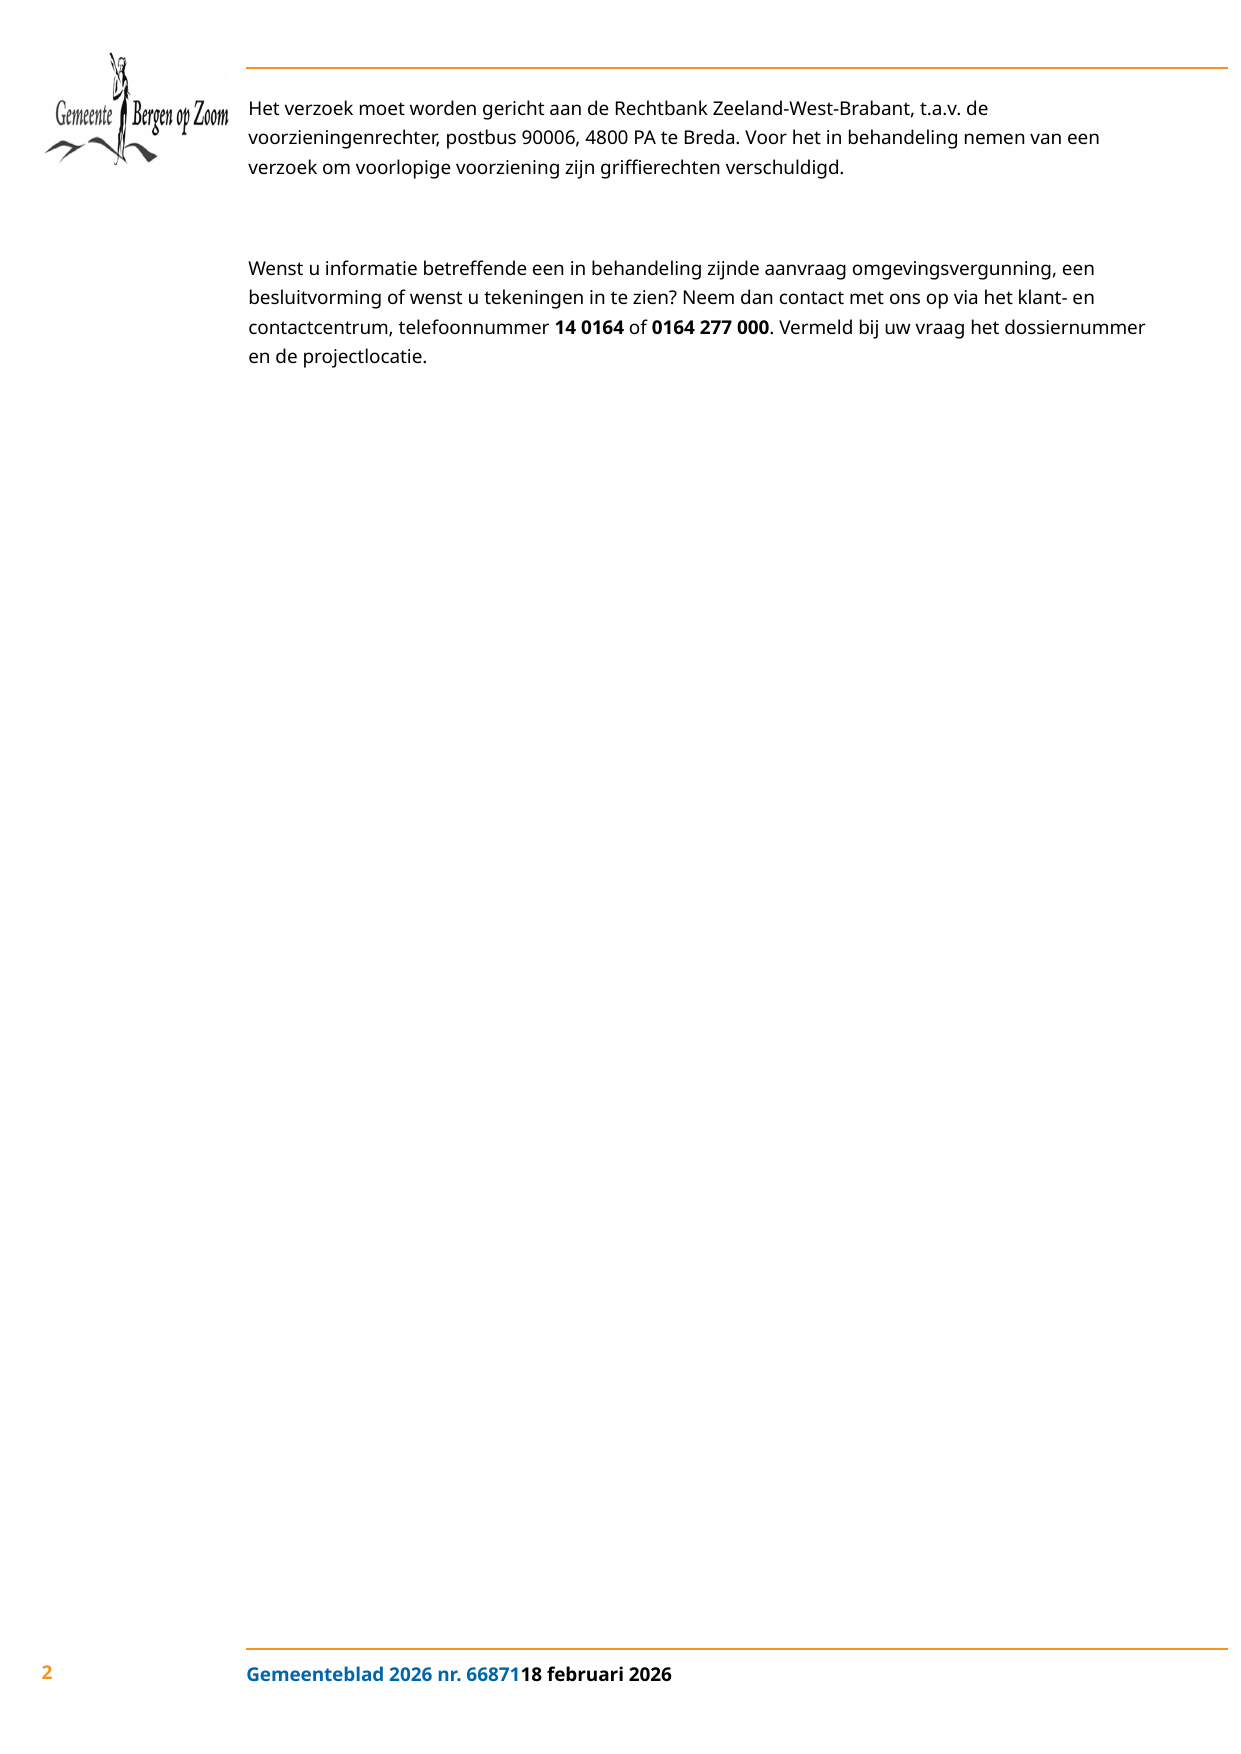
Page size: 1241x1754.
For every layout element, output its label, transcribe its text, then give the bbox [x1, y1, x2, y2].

text Wenst u informatie betreffende een in behandeling zijnde aanvraag omgevingsvergunning, een besluitvorming of wenst u tekeningen in te zien? Neem dan contact met ons op via het klant- en contactcentrum, telefoonnummer 14 0164 of 0164 277 000. Vermeld bij uw vraag het dossiernummer en de projectlocatie. [248, 255, 1152, 369]
text Het verzoek moet worden gericht aan de Rechtbank Zeeland-West-Brabant, t.a.v. de voorzieningenrechter, postbus 90006, 4800 PA te Breda. Voor het in behandeling nemen van een verzoek om voorlopige voorziening zijn griffierechten verschuldigd. [248, 95, 1152, 180]
picture [41, 47, 231, 172]
